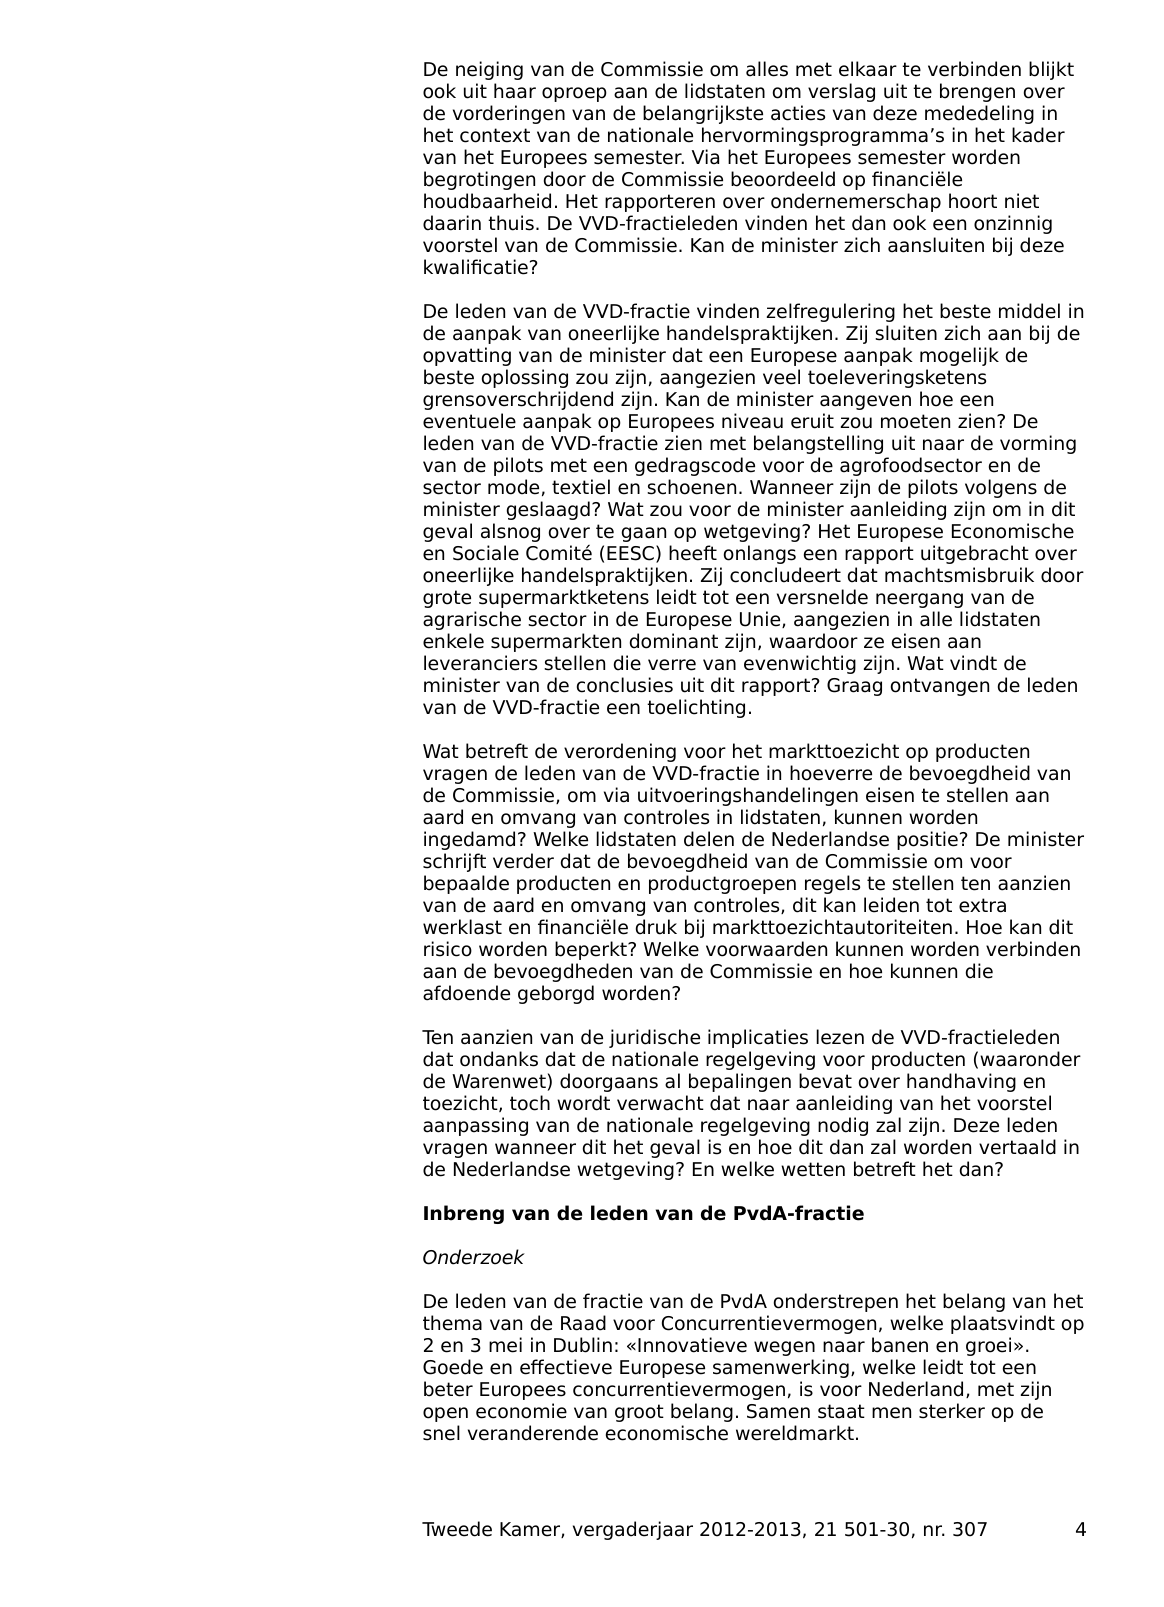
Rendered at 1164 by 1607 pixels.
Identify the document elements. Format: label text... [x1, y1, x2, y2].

text De neiging van de Commissie om alles met elkaar te verbinden blijkt ook uit haar oproep aan de lidstaten om verslag uit te brengen over de vorderingen van de belangrijkste acties van deze mededeling in het context van de nationale hervormingsprogramma’s in het kader van het Europees semester. Via het Europees semester worden begrotingen door de Commissie beoordeeld op financiële houdbaarheid. Het rapporteren over ondernemerschap hoort niet daarin thuis. De VVD-fractieleden vinden het dan ook een onzinnig voorstel van de Commissie. Kan de minister zich aansluiten bij deze kwalificatie? [422, 59, 1087, 279]
subtitle Onderzoek [422, 1247, 1087, 1269]
subtitle Inbreng van de leden van de PvdA-fractie [422, 1203, 1087, 1225]
text De leden van de fractie van de PvdA onderstrepen het belang van het thema van de Raad voor Concurrentievermogen, welke plaatsvindt op 2 en 3 mei in Dublin: «Innovatieve wegen naar banen en groei». Goede en effectieve Europese samenwerking, welke leidt tot een beter Europees concurrentievermogen, is voor Nederland, met zijn open economie van groot belang. Samen staat men sterker op de snel veranderende economische wereldmarkt. [422, 1291, 1087, 1445]
text Wat betreft de verordening voor het markttoezicht op producten vragen de leden van de VVD-fractie in hoeverre de bevoegdheid van de Commissie, om via uitvoeringshandelingen eisen te stellen aan aard en omvang van controles in lidstaten, kunnen worden ingedamd? Welke lidstaten delen de Nederlandse positie? De minister schrijft verder dat de bevoegdheid van de Commissie om voor bepaalde producten en productgroepen regels te stellen ten aanzien van de aard en omvang van controles, dit kan leiden tot extra werklast en financiële druk bij markttoezichtautoriteiten. Hoe kan dit risico worden beperkt? Welke voorwaarden kunnen worden verbinden aan de bevoegdheden van de Commissie en hoe kunnen die afdoende geborgd worden? [422, 741, 1087, 1004]
text Ten aanzien van de juridische implicaties lezen de VVD-fractieleden dat ondanks dat de nationale regelgeving voor producten (waaronder de Warenwet) doorgaans al bepalingen bevat over handhaving en toezicht, toch wordt verwacht dat naar aanleiding van het voorstel aanpassing van de nationale regelgeving nodig zal zijn. Deze leden vragen wanneer dit het geval is en hoe dit dan zal worden vertaald in de Nederlandse wetgeving? En welke wetten betreft het dan? [422, 1027, 1087, 1181]
text De leden van de VVD-fractie vinden zelfregulering het beste middel in de aanpak van oneerlijke handelspraktijken. Zij sluiten zich aan bij de opvatting van de minister dat een Europese aanpak mogelijk de beste oplossing zou zijn, aangezien veel toeleveringsketens grensoverschrijdend zijn. Kan de minister aangeven hoe een eventuele aanpak op Europees niveau eruit zou moeten zien? De leden van de VVD-fractie zien met belangstelling uit naar de vorming van de pilots met een gedragscode voor de agrofoodsector en de sector mode, textiel en schoenen. Wanneer zijn de pilots volgens de minister geslaagd? Wat zou voor de minister aanleiding zijn om in dit geval alsnog over te gaan op wetgeving? Het Europese Economische en Sociale Comité (EESC) heeft onlangs een rapport uitgebracht over oneerlijke handelspraktijken. Zij concludeert dat machtsmisbruik door grote supermarktketens leidt tot een versnelde neergang van de agrarische sector in de Europese Unie, aangezien in alle lidstaten enkele supermarkten dominant zijn, waardoor ze eisen aan leveranciers stellen die verre van evenwichtig zijn. Wat vindt de minister van de conclusies uit dit rapport? Graag ontvangen de leden van de VVD-fractie een toelichting. [422, 301, 1087, 719]
